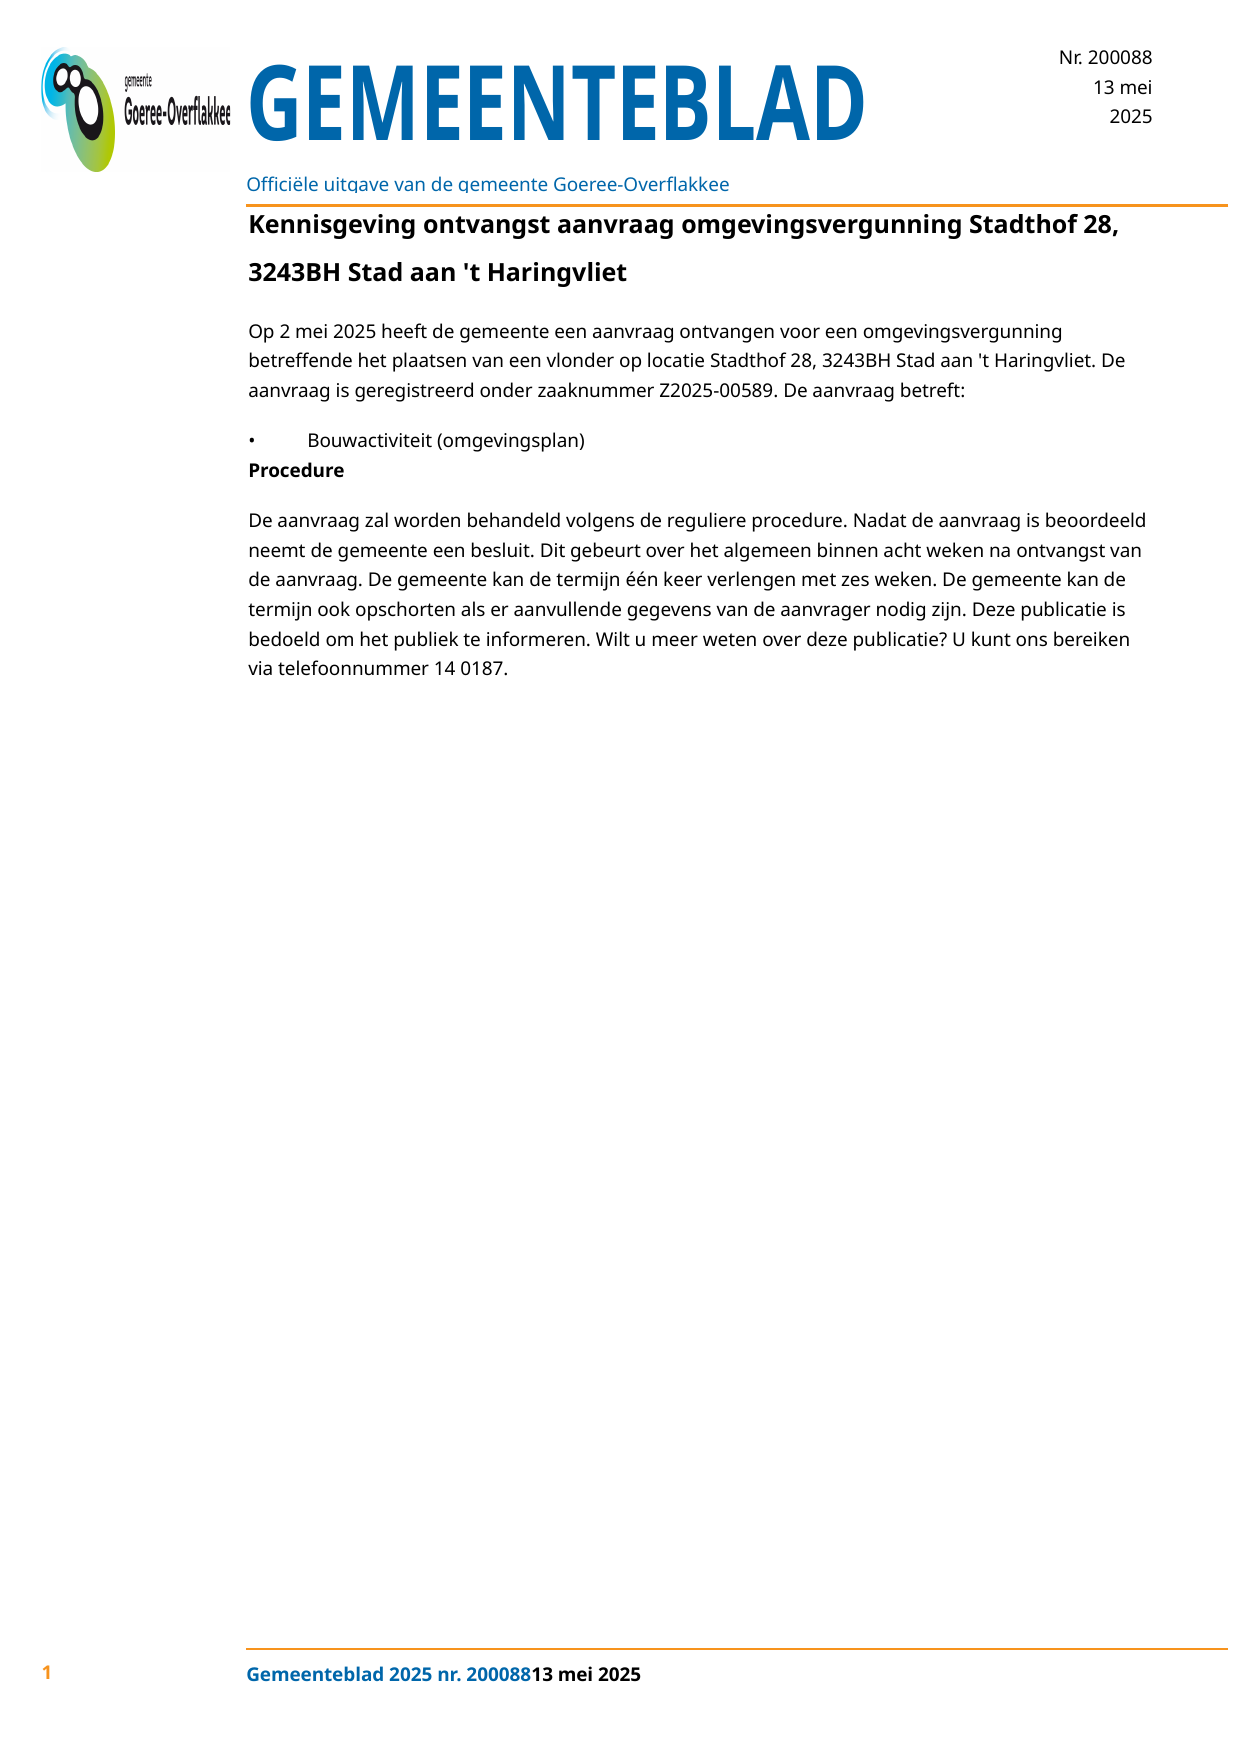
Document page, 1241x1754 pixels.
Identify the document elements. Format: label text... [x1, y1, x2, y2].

text Procedure [248, 457, 1152, 483]
picture [41, 47, 231, 172]
text Kennisgeving ontvangst aanvraag omgevingsvergunning Stadthof 28, 3243BH Stad aan 't Haringvliet [248, 207, 1152, 288]
text De aanvraag zal worden behandeld volgens de reguliere procedure. Nadat de aanvraag is beoordeeld neemt de gemeente een besluit. Dit gebeurt over het algemeen binnen acht weken na ontvangst van de aanvraag. De gemeente kan de termijn één keer verlengen met zes weken. De gemeente kan de termijn ook opschorten als er aanvullende gegevens van de aanvrager nodig zijn. Deze publicatie is bedoeld om het publiek te informeren. Wilt u meer weten over deze publicatie? U kunt ons bereiken via telefoonnummer 14 0187. [248, 507, 1152, 681]
list Bouwactiviteit (omgevingsplan) [248, 427, 1152, 453]
text Op 2 mei 2025 heeft de gemeente een aanvraag ontvangen voor een omgevingsvergunning betreffende het plaatsen van een vlonder op locatie Stadthof 28, 3243BH Stad aan 't Haringvliet. De aanvraag is geregistreerd onder zaaknummer Z2025-00589. De aanvraag betreft: [248, 318, 1152, 403]
